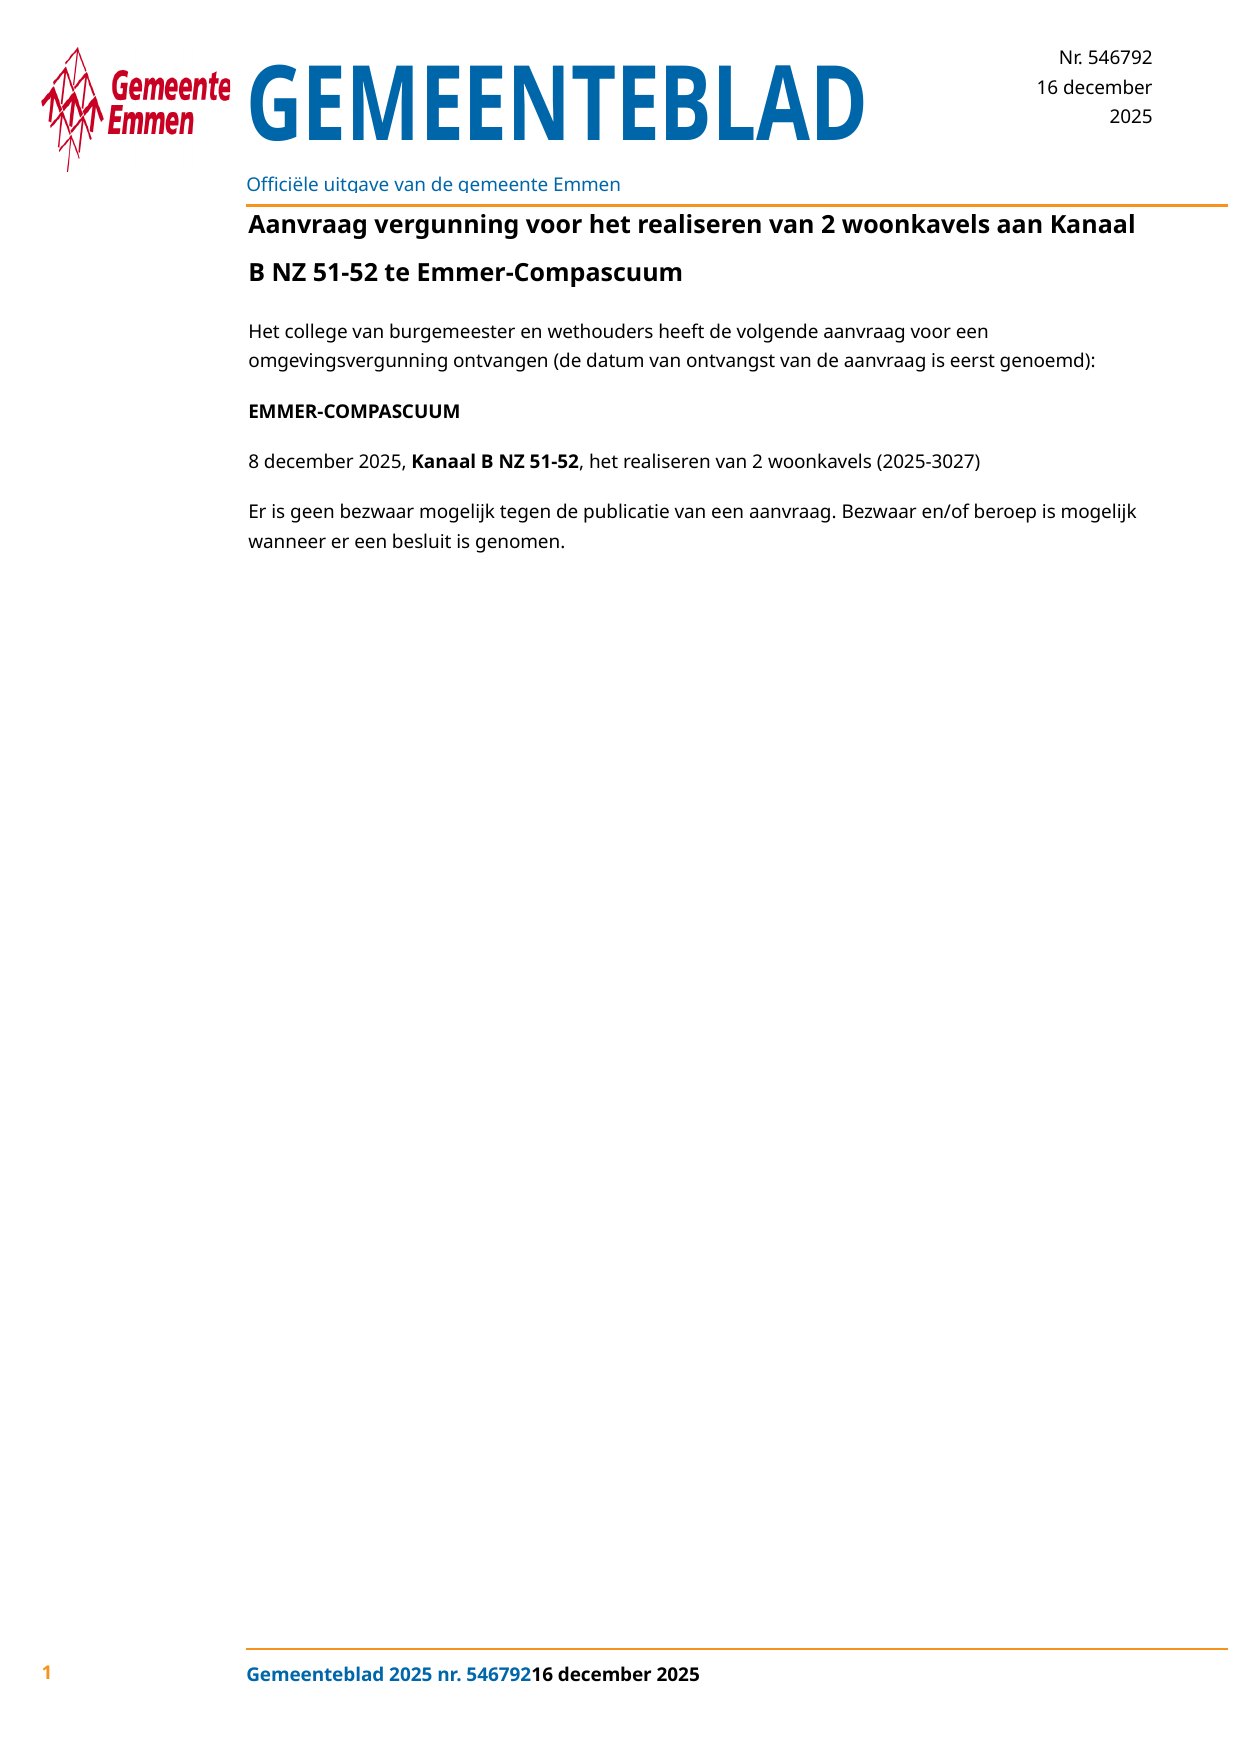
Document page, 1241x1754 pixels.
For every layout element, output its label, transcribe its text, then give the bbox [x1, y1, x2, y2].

text 8 december 2025, Kanaal B NZ 51-52, het realiseren van 2 woonkavels (2025-3027) [248, 448, 1152, 474]
text Er is geen bezwaar mogelijk tegen de publicatie van een aanvraag. Bezwaar en/of beroep is mogelijk wanneer er een besluit is genomen. [248, 499, 1152, 554]
text Aanvraag vergunning voor het realiseren van 2 woonkavels aan Kanaal B NZ 51-52 te Emmer-Compascuum [248, 207, 1152, 288]
text Het college van burgemeester en wethouders heeft de volgende aanvraag voor een omgevingsvergunning ontvangen (de datum van ontvangst van de aanvraag is eerst genoemd): [248, 318, 1152, 373]
picture [41, 47, 231, 172]
text EMMER-COMPASCUUM [248, 398, 1152, 424]
